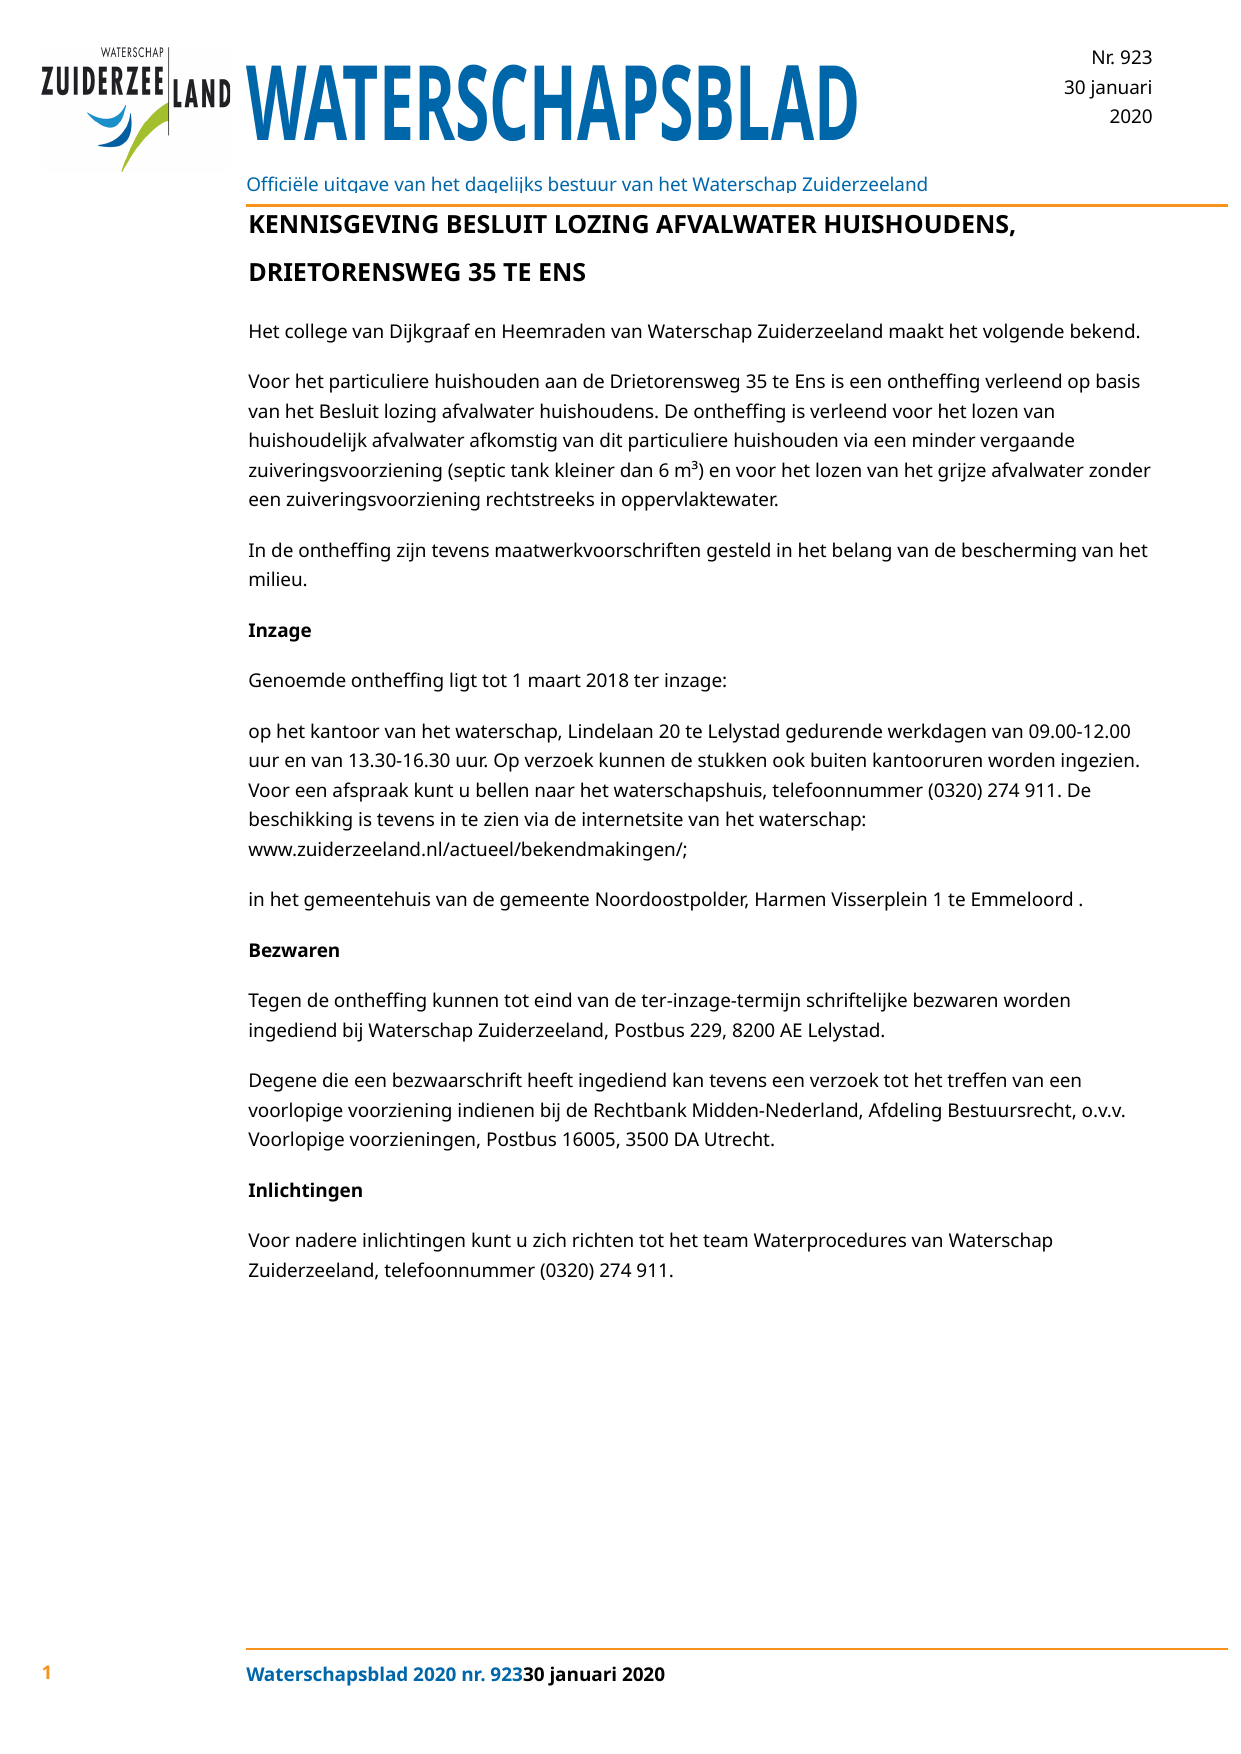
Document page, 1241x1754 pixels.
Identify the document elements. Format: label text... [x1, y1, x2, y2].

text Tegen de ontheffing kunnen tot eind van de ter-inzage-termijn schriftelijke bezwaren worden ingediend bij Waterschap Zuiderzeeland, Postbus 229, 8200 AE Lelystad. [248, 987, 1152, 1043]
text Inlichtingen [248, 1177, 1152, 1203]
text op het kantoor van het waterschap, Lindelaan 20 te Lelystad gedurende werkdagen van 09.00-12.00 uur en van 13.30-16.30 uur. Op verzoek kunnen de stukken ook buiten kantooruren worden ingezien. Voor een afspraak kunt u bellen naar het waterschapshuis, telefoonnummer (0320) 274 911. De beschikking is tevens in te zien via de internetsite van het waterschap: www.zuiderzeeland.nl/actueel/bekendmakingen/; [248, 718, 1152, 862]
text Voor het particuliere huishouden aan de Drietorensweg 35 te Ens is een ontheffing verleend op basis van het Besluit lozing afvalwater huishoudens. De ontheffing is verleend voor het lozen van huishoudelijk afvalwater afkomstig van dit particuliere huishouden via een minder vergaande zuiveringsvoorziening (septic tank kleiner dan 6 m³) en voor het lozen van het grijze afvalwater zonder een zuiveringsvoorziening rechtstreeks in oppervlaktewater. [248, 368, 1152, 512]
text In de ontheffing zijn tevens maatwerkvoorschriften gesteld in het belang van de bescherming van het milieu. [248, 537, 1152, 592]
text Genoemde ontheffing ligt tot 1 maart 2018 ter inzage: [248, 667, 1152, 693]
text KENNISGEVING BESLUIT LOZING AFVALWATER HUISHOUDENS, DRIETORENSWEG 35 TE ENS [248, 207, 1152, 288]
text Inzage [248, 617, 1152, 643]
text in het gemeentehuis van de gemeente Noordoostpolder, Harmen Visserplein 1 te Emmeloord . [248, 887, 1152, 912]
picture [41, 47, 231, 172]
text Bezwaren [248, 937, 1152, 963]
text Voor nadere inlichtingen kunt u zich richten tot het team Waterprocedures van Waterschap Zuiderzeeland, telefoonnummer (0320) 274 911. [248, 1227, 1152, 1283]
text Degene die een bezwaarschrift heeft ingediend kan tevens een verzoek tot het treffen van een voorlopige voorziening indienen bij de Rechtbank Midden-Nederland, Afdeling Bestuursrecht, o.v.v. Voorlopige voorzieningen, Postbus 16005, 3500 DA Utrecht. [248, 1067, 1152, 1152]
text Het college van Dijkgraaf en Heemraden van Waterschap Zuiderzeeland maakt het volgende bekend. [248, 318, 1152, 344]
